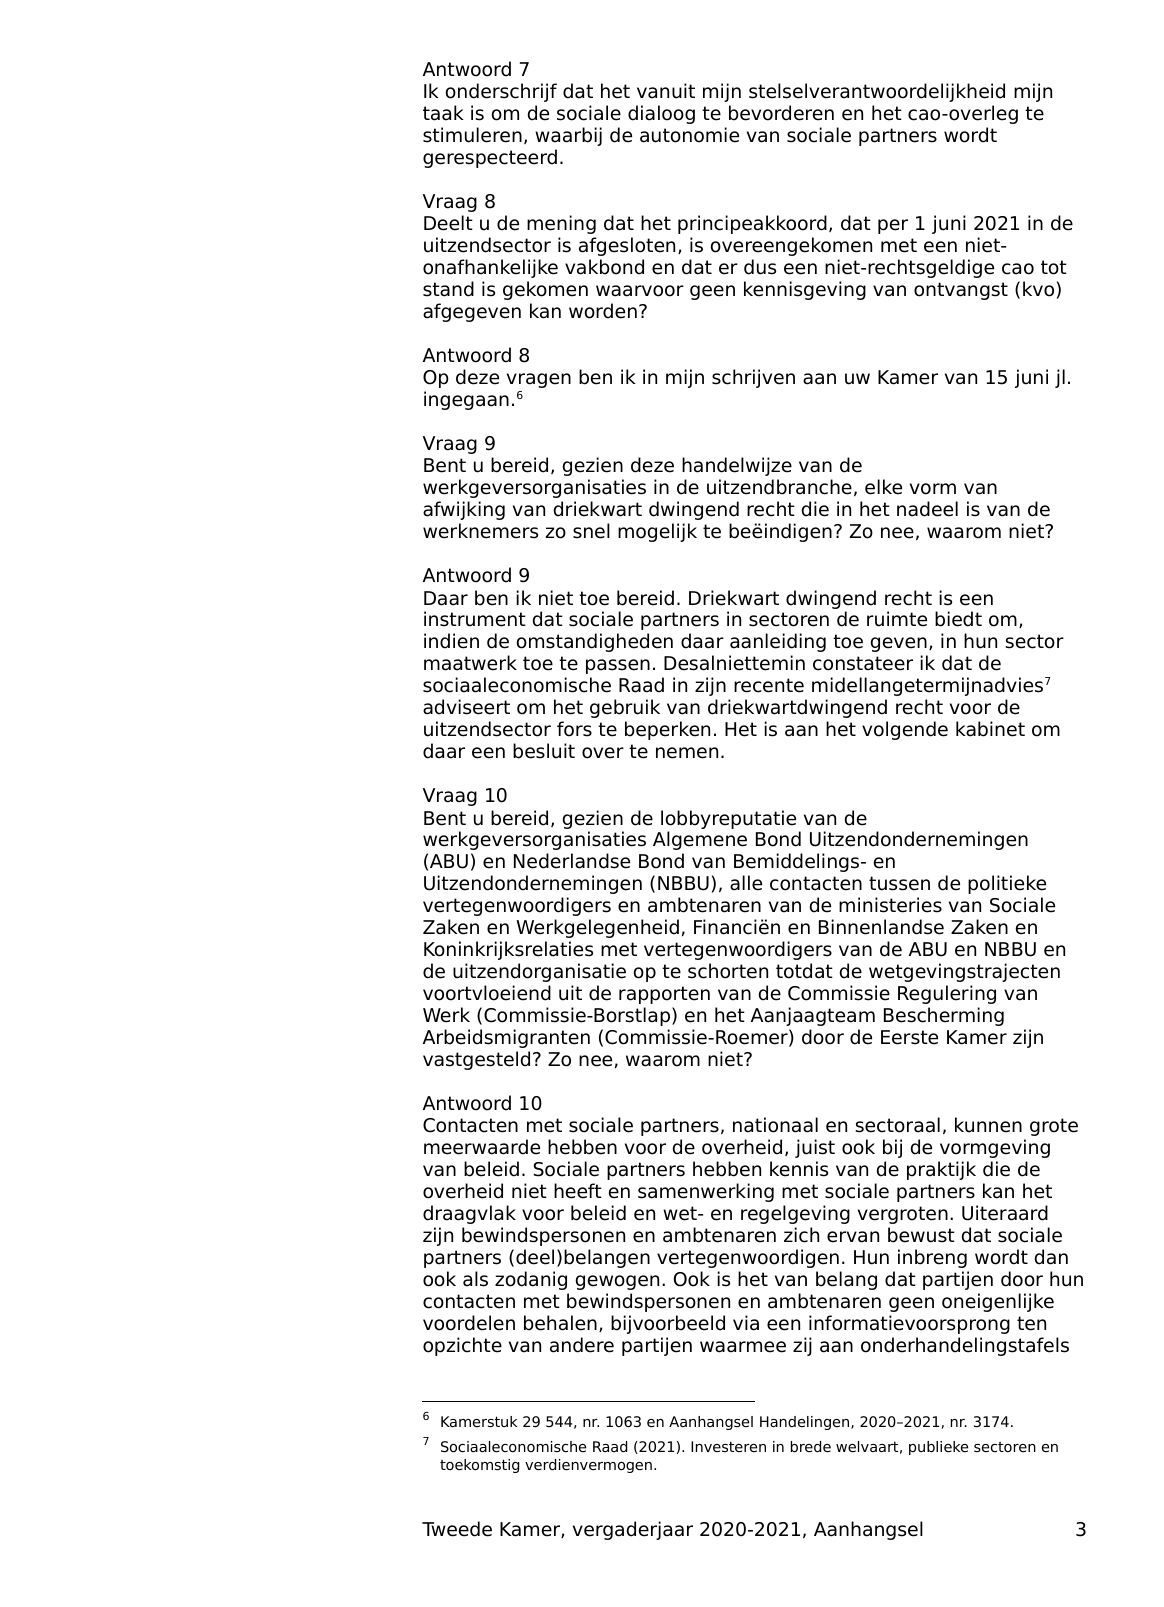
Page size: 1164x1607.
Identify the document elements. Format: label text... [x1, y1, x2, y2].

text Antwoord 7 [422, 59, 1087, 81]
text Bent u bereid, gezien deze handelwijze van de werkgeversorganisaties in de uitzendbranche, elke vorm van afwijking van driekwart dwingend recht die in het nadeel is van de werknemers zo snel mogelijk te beëindigen? Zo nee, waarom niet? [422, 455, 1087, 543]
text Antwoord 9 [422, 565, 1087, 587]
text Daar ben ik niet toe bereid. Driekwart dwingend recht is een instrument dat sociale partners in sectoren de ruimte biedt om, indien de omstandigheden daar aanleiding toe geven, in hun sector maatwerk toe te passen. Desalniettemin constateer ik dat de sociaaleconomische Raad in zijn recente midellangetermijnadvies adviseert om het gebruik van driekwartdwingend recht voor de uitzendsector fors te beperken. Het is aan het volgende kabinet om daar een besluit over te nemen. [422, 587, 1087, 763]
text Vraag 9 [422, 433, 1087, 455]
text Op deze vragen ben ik in mijn schrijven aan uw Kamer van 15 juni jl. ingegaan. [422, 367, 1087, 411]
text Ik onderschrijf dat het vanuit mijn stelselverantwoordelijkheid mijn taak is om de sociale dialoog te bevorderen en het cao-overleg te stimuleren, waarbij de autonomie van sociale partners wordt gerespecteerd. [422, 81, 1087, 169]
text Kamerstuk 29 544, nr. 1063 en Aanhangsel Handelingen, 2020–2021, nr. 3174. [422, 1410, 1087, 1432]
text Contacten met sociale partners, nationaal en sectoraal, kunnen grote meerwaarde hebben voor de overheid, juist ook bij de vormgeving van beleid. Sociale partners hebben kennis van de praktijk die de overheid niet heeft en samenwerking met sociale partners kan het draagvlak voor beleid en wet- en regelgeving vergroten. Uiteraard zijn bewindspersonen en ambtenaren zich ervan bewust dat sociale partners (deel)belangen vertegenwoordigen. Hun inbreng wordt dan ook als zodanig gewogen. Ook is het van belang dat partijen door hun contacten met bewindspersonen en ambtenaren geen oneigenlijke voordelen behalen, bijvoorbeeld via een informatievoorsprong ten opzichte van andere partijen waarmee zij aan onderhandelingstafels [422, 1115, 1087, 1357]
text Antwoord 10 [422, 1093, 1087, 1115]
text Deelt u de mening dat het principeakkoord, dat per 1 juni 2021 in de uitzendsector is afgesloten, is overeengekomen met een niet-onafhankelijke vakbond en dat er dus een niet-rechtsgeldige cao tot stand is gekomen waarvoor geen kennisgeving van ontvangst (kvo) afgegeven kan worden? [422, 213, 1087, 323]
text Antwoord 8 [422, 345, 1087, 367]
text Vraag 8 [422, 191, 1087, 213]
text Bent u bereid, gezien de lobbyreputatie van de werkgeversorganisaties Algemene Bond Uitzendondernemingen (ABU) en Nederlandse Bond van Bemiddelings- en Uitzendondernemingen (NBBU), alle contacten tussen de politieke vertegenwoordigers en ambtenaren van de ministeries van Sociale Zaken en Werkgelegenheid, Financiën en Binnenlandse Zaken en Koninkrijksrelaties met vertegenwoordigers van de ABU en NBBU en de uitzendorganisatie op te schorten totdat de wetgevingstrajecten voortvloeiend uit de rapporten van de Commissie Regulering van Werk (Commissie-Borstlap) en het Aanjaagteam Bescherming Arbeidsmigranten (Commissie-Roemer) door de Eerste Kamer zijn vastgesteld? Zo nee, waarom niet? [422, 807, 1087, 1071]
text Vraag 10 [422, 785, 1087, 807]
text Sociaaleconomische Raad (2021). Investeren in brede welvaart, publieke sectoren en toekomstig verdienvermogen. [422, 1435, 1087, 1474]
